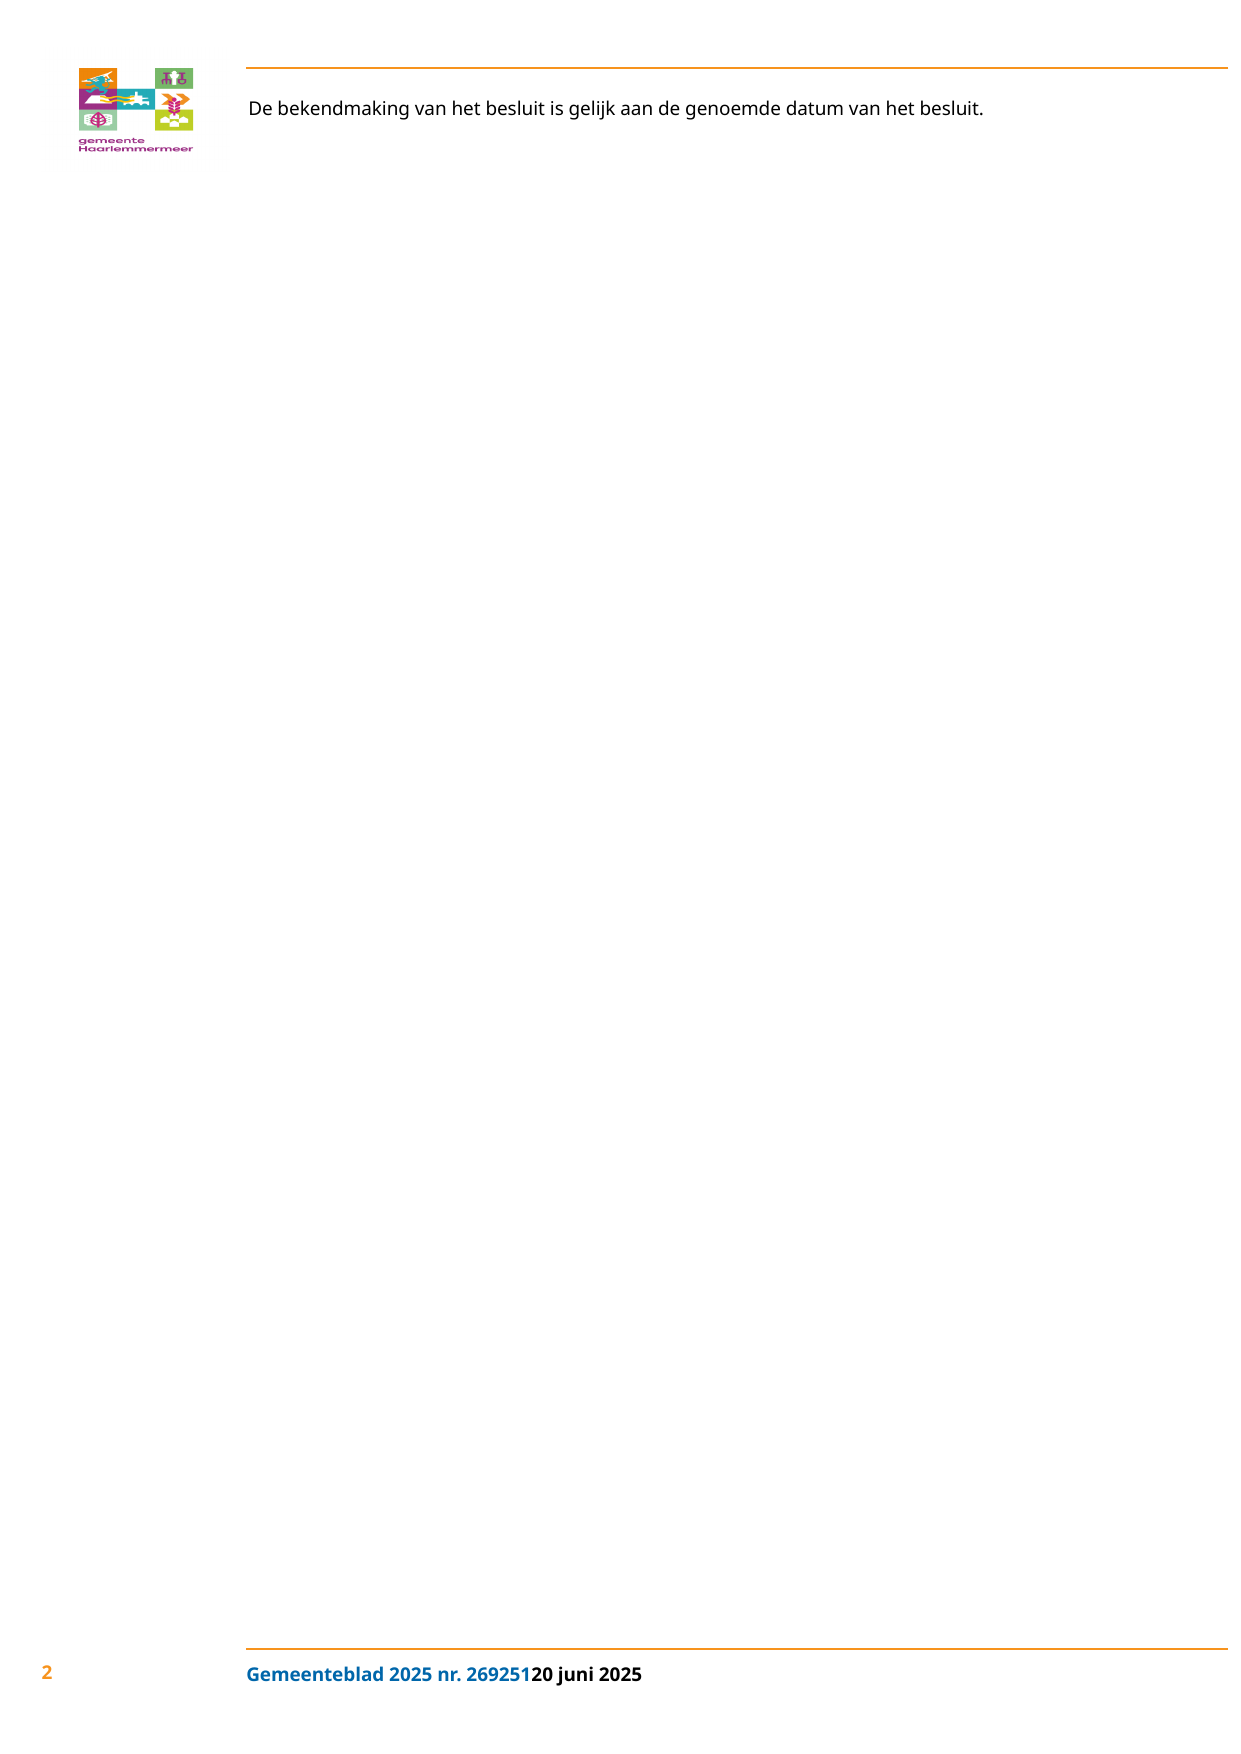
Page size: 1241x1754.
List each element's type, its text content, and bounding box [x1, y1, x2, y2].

text De bekendmaking van het besluit is gelijk aan de genoemde datum van het besluit. [248, 95, 1152, 121]
picture [41, 47, 231, 172]
